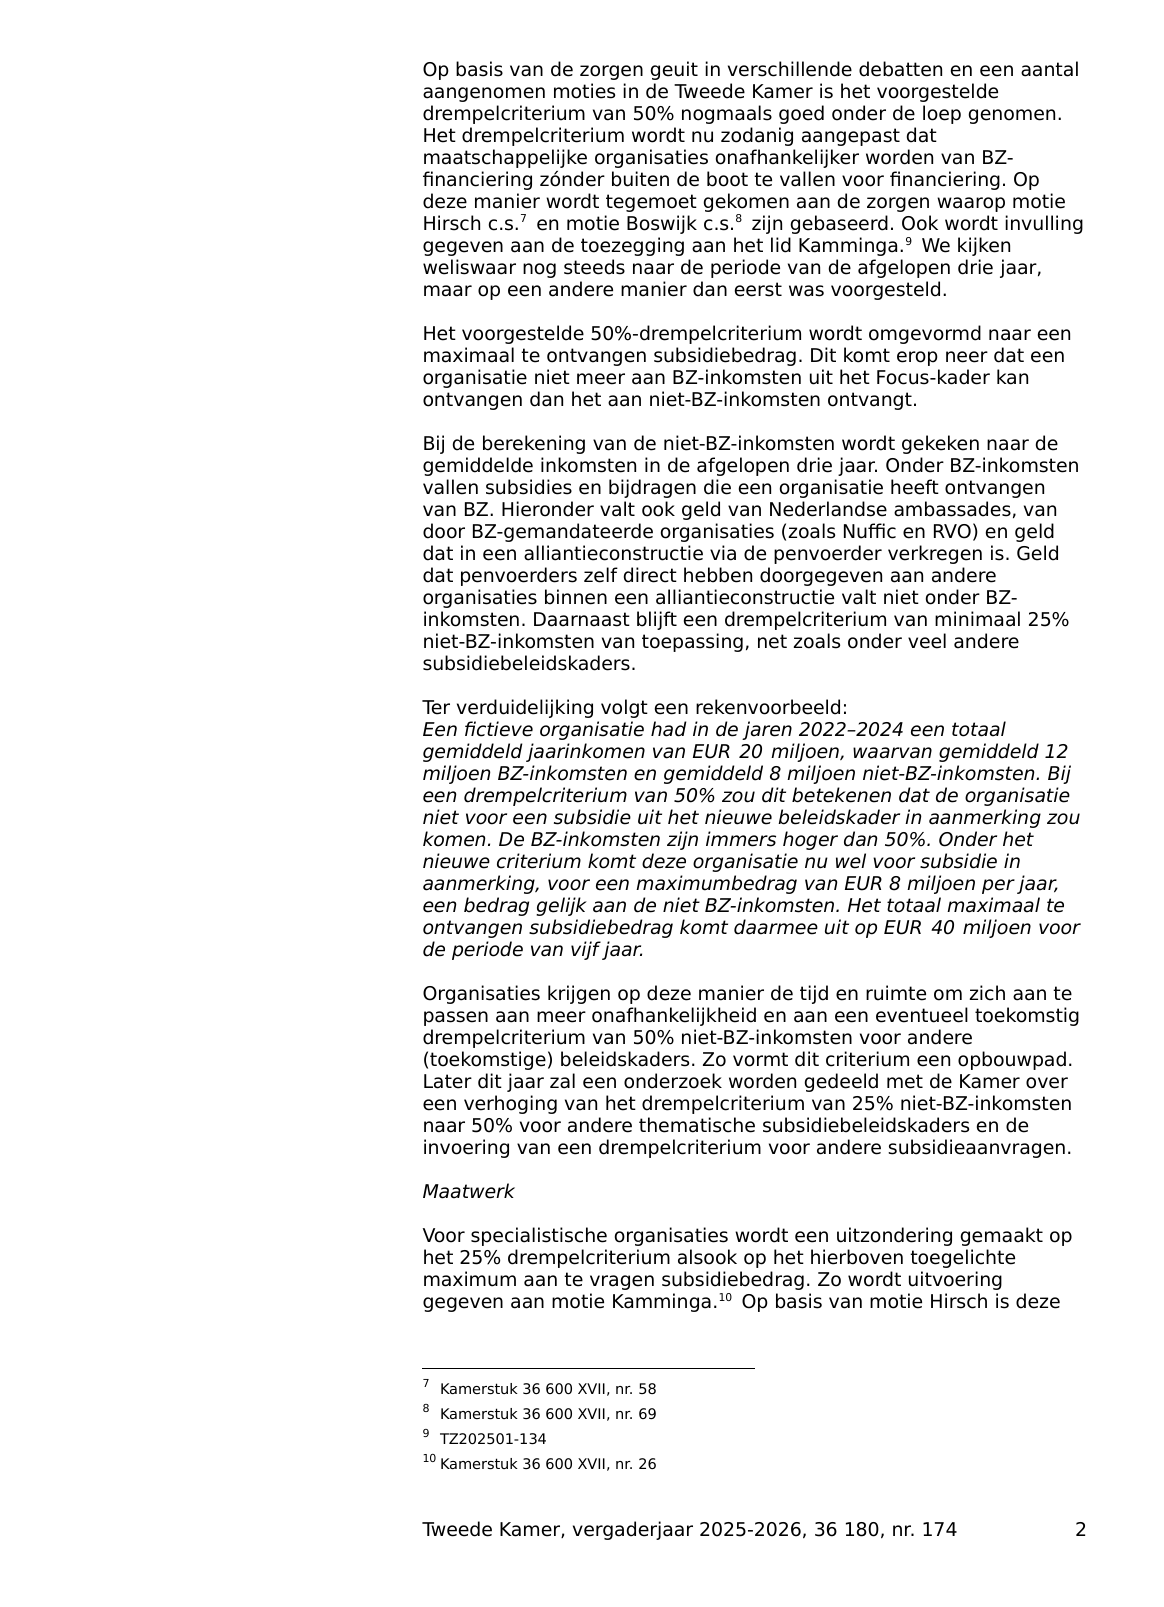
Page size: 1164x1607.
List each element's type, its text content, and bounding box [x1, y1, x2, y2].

text Het voorgestelde 50%-drempelcriterium wordt omgevormd naar een maximaal te ontvangen subsidiebedrag. Dit komt erop neer dat een organisatie niet meer aan BZ-inkomsten uit het Focus-kader kan ontvangen dan het aan niet-BZ-inkomsten ontvangt. [422, 323, 1087, 411]
text Op basis van de zorgen geuit in verschillende debatten en een aantal aangenomen moties in de Tweede Kamer is het voorgestelde drempelcriterium van 50% nogmaals goed onder de loep genomen. Het drempelcriterium wordt nu zodanig aangepast dat maatschappelijke organisaties onafhankelijker worden van BZ-financiering zónder buiten de boot te vallen voor financiering. Op deze manier wordt tegemoet gekomen aan de zorgen waarop motie Hirsch c.s. en motie Boswijk c.s. zijn gebaseerd. Ook wordt invulling gegeven aan de toezegging aan het lid Kamminga. We kijken weliswaar nog steeds naar de periode van de afgelopen drie jaar, maar op een andere manier dan eerst was voorgesteld. [422, 59, 1087, 301]
text Organisaties krijgen op deze manier de tijd en ruimte om zich aan te passen aan meer onafhankelijkheid en aan een eventueel toekomstig drempelcriterium van 50% niet-BZ-inkomsten voor andere (toekomstige) beleidskaders. Zo vormt dit criterium een opbouwpad. Later dit jaar zal een onderzoek worden gedeeld met de Kamer over een verhoging van het drempelcriterium van 25% niet-BZ-inkomsten naar 50% voor andere thematische subsidiebeleidskaders en de invoering van een drempelcriterium voor andere subsidieaanvragen. [422, 983, 1087, 1159]
text Kamerstuk 36 600 XVII, nr. 58 [422, 1377, 1087, 1399]
text Ter verduidelijking volgt een rekenvoorbeeld: [422, 697, 1087, 719]
subtitle Maatwerk [422, 1181, 1087, 1203]
text Voor specialistische organisaties wordt een uitzondering gemaakt op het 25% drempelcriterium alsook op het hierboven toegelichte maximum aan te vragen subsidiebedrag. Zo wordt uitvoering gegeven aan motie Kamminga. Op basis van motie Hirsch is deze [422, 1225, 1087, 1313]
text Kamerstuk 36 600 XVII, nr. 26 [422, 1452, 1087, 1474]
text TZ202501-134 [422, 1427, 1087, 1449]
text Een fictieve organisatie had in de jaren 2022–2024 een totaal gemiddeld jaarinkomen van EUR 20 miljoen, waarvan gemiddeld 12 miljoen BZ-inkomsten en gemiddeld 8 miljoen niet-BZ-inkomsten. Bij een drempelcriterium van 50% zou dit betekenen dat de organisatie niet voor een subsidie uit het nieuwe beleidskader in aanmerking zou komen. De BZ-inkomsten zijn immers hoger dan 50%. Onder het nieuwe criterium komt deze organisatie nu wel voor subsidie in aanmerking, voor een maximumbedrag van EUR 8 miljoen per jaar, een bedrag gelijk aan de niet BZ-inkomsten. Het totaal maximaal te ontvangen subsidiebedrag komt daarmee uit op EUR 40 miljoen voor de periode van vijf jaar. [422, 719, 1087, 961]
text Bij de berekening van de niet-BZ-inkomsten wordt gekeken naar de gemiddelde inkomsten in de afgelopen drie jaar. Onder BZ-inkomsten vallen subsidies en bijdragen die een organisatie heeft ontvangen van BZ. Hieronder valt ook geld van Nederlandse ambassades, van door BZ-gemandateerde organisaties (zoals Nuffic en RVO) en geld dat in een alliantieconstructie via de penvoerder verkregen is. Geld dat penvoerders zelf direct hebben doorgegeven aan andere organisaties binnen een alliantieconstructie valt niet onder BZ-inkomsten. Daarnaast blijft een drempelcriterium van minimaal 25% niet-BZ-inkomsten van toepassing, net zoals onder veel andere subsidiebeleidskaders. [422, 433, 1087, 675]
text Kamerstuk 36 600 XVII, nr. 69 [422, 1402, 1087, 1424]
